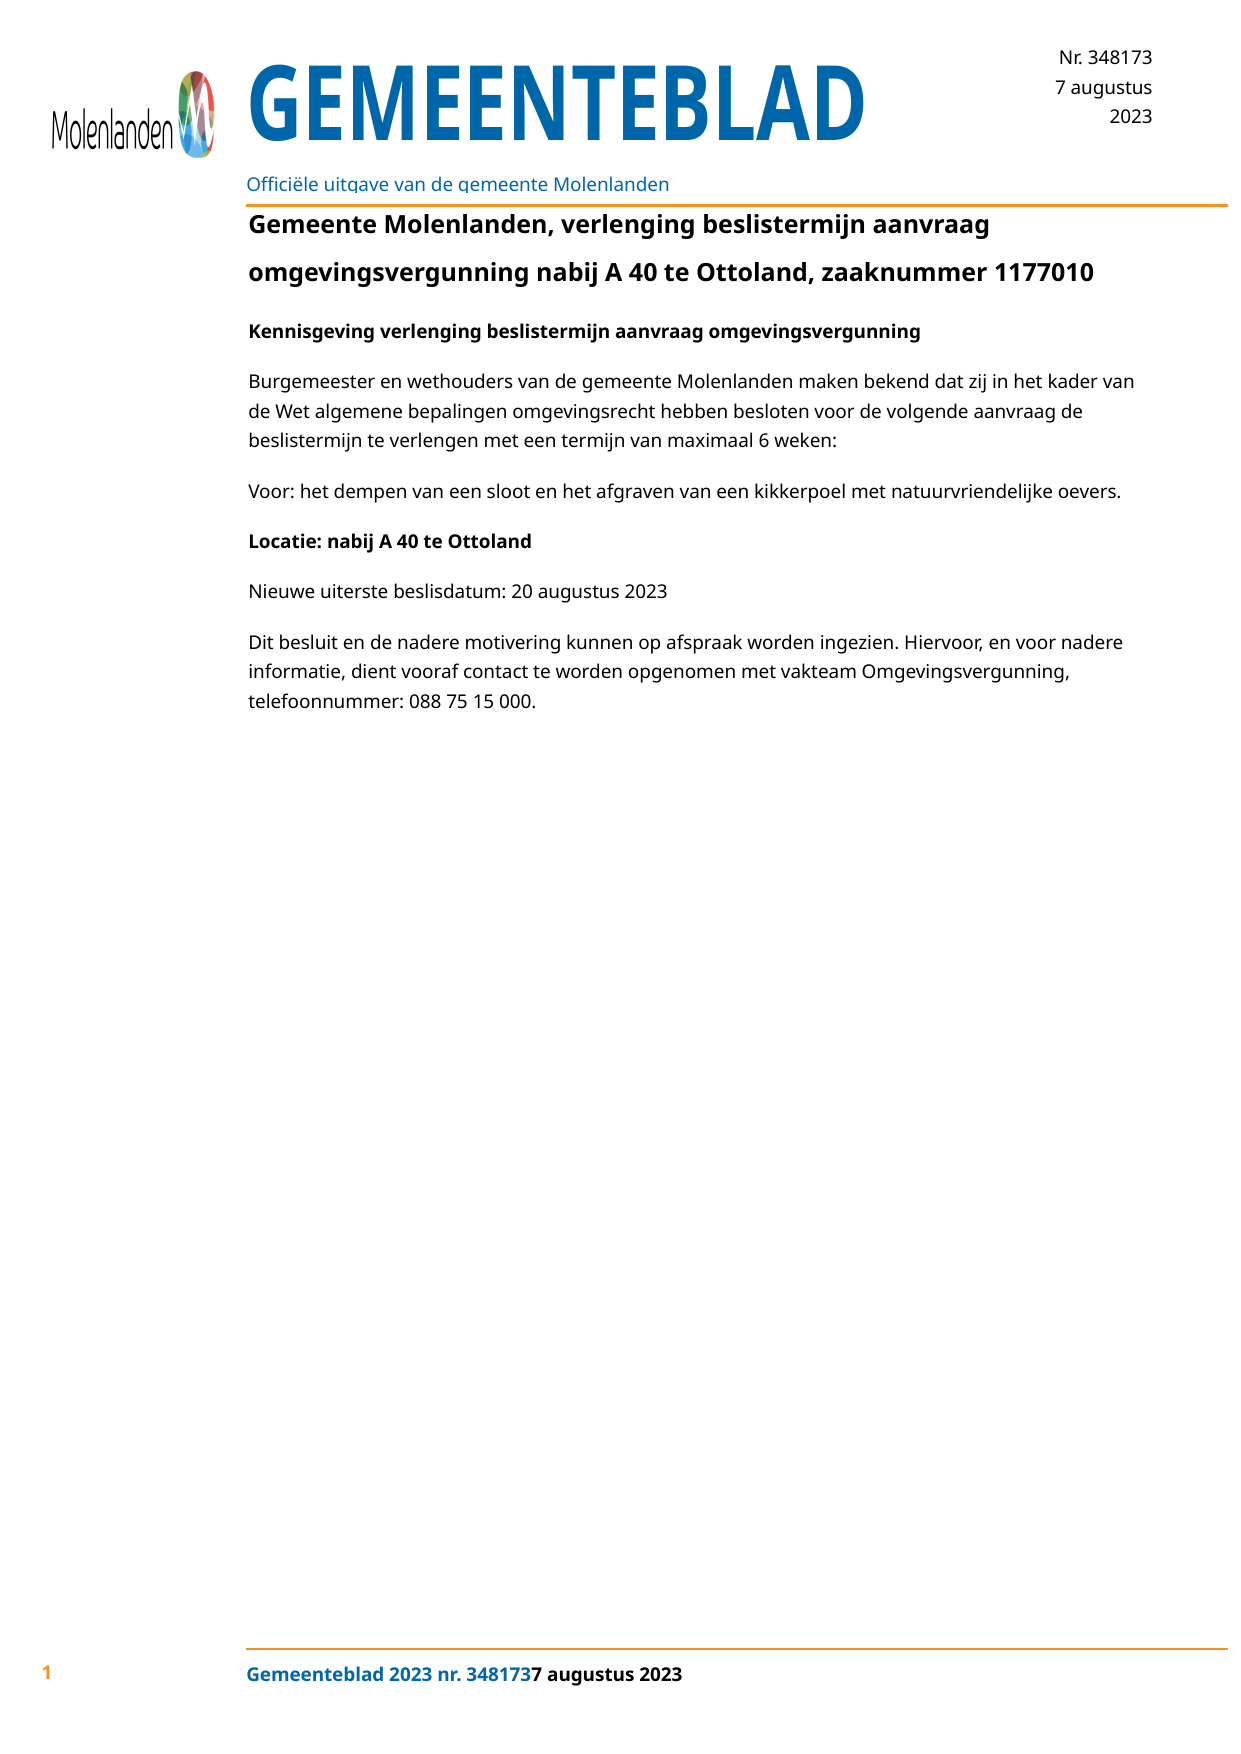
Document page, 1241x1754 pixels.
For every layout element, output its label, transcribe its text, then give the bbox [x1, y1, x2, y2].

text Locatie: nabij A 40 te Ottoland [248, 528, 1152, 554]
text Dit besluit en de nadere motivering kunnen op afspraak worden ingezien. Hiervoor, en voor nadere informatie, dient vooraf contact te worden opgenomen met vakteam Omgevingsvergunning, telefoonnummer: 088 75 15 000. [248, 629, 1152, 714]
text Kennisgeving verlenging beslistermijn aanvraag omgevingsvergunning [248, 318, 1152, 344]
text Nieuwe uiterste beslisdatum: 20 augustus 2023 [248, 579, 1152, 604]
text Voor: het dempen van een sloot en het afgraven van een kikkerpoel met natuurvriendelijke oevers. [248, 478, 1152, 504]
text Gemeente Molenlanden, verlenging beslistermijn aanvraag omgevingsvergunning nabij A 40 te Ottoland, zaaknummer 1177010 [248, 207, 1152, 288]
picture [41, 47, 231, 172]
text Burgemeester en wethouders van de gemeente Molenlanden maken bekend dat zij in het kader van de Wet algemene bepalingen omgevingsrecht hebben besloten voor de volgende aanvraag de beslistermijn te verlengen met een termijn van maximaal 6 weken: [248, 368, 1152, 453]
